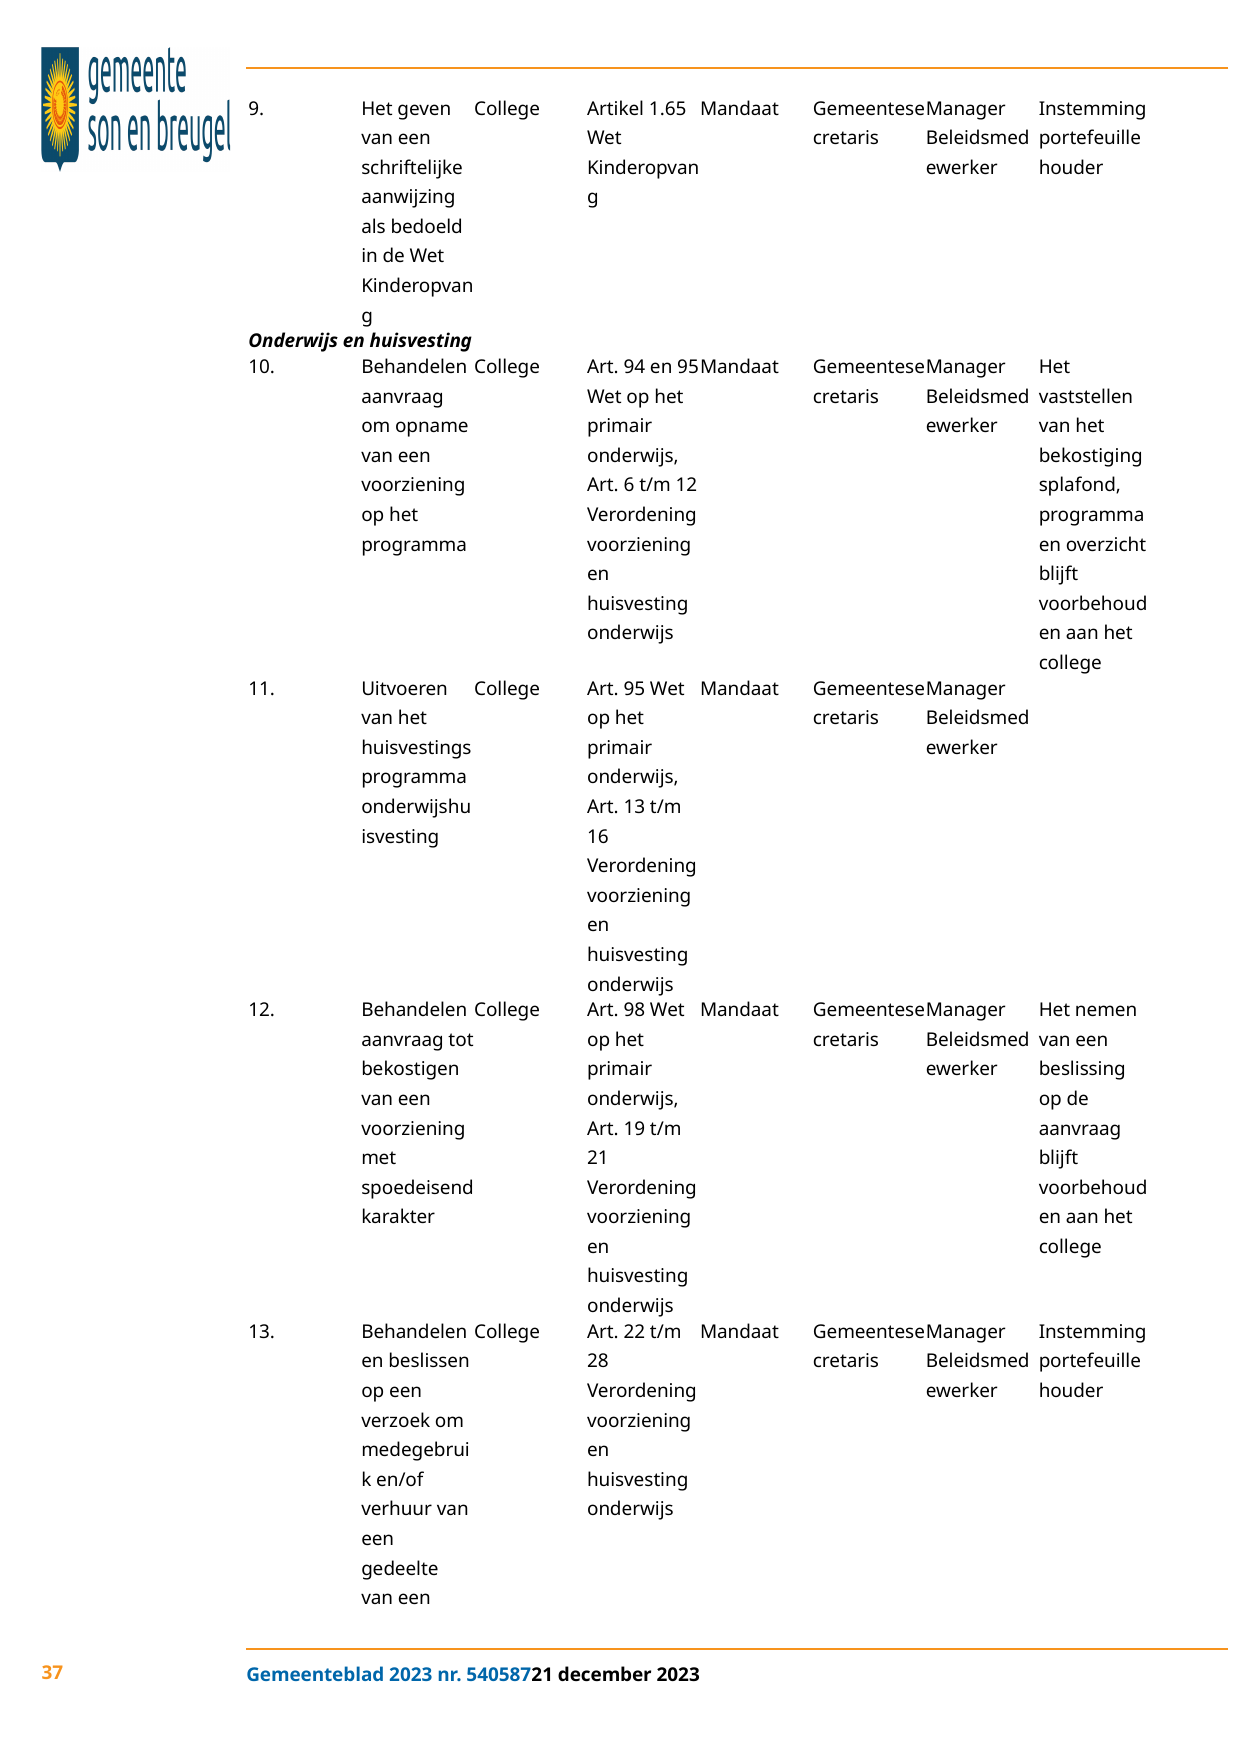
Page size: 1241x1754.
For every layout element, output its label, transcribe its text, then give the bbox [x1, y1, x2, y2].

table_cell Het nemen van een beslissing op de aanvraag blijft voorbehouden aan het college [1039, 996, 1152, 1318]
table_cell Mandaat [700, 675, 813, 996]
table_cell Instemming portefeuillehouder [1039, 1318, 1152, 1610]
table_cell Mandaat [700, 353, 813, 675]
table_cell Manager Beleidsmedewerker [926, 675, 1038, 996]
table_cell Art. 94 en 95 Wet op het primair onderwijs, Art. 6 t/m 12 Verordening voorzieningen huisvesting onderwijs [587, 353, 700, 675]
table_cell Behandelen en beslissen op een verzoek om medegebruik en/of verhuur van een gedeelte van een [361, 1318, 474, 1610]
table_cell Behandelen aanvraag tot bekostigen van een voorziening met spoedeisend karakter [361, 996, 474, 1318]
table_cell [1039, 675, 1152, 996]
table_cell Gemeentesecretaris [813, 1318, 926, 1610]
table_cell Manager Beleidsmedewerker [926, 1318, 1038, 1610]
table_cell 9. [248, 95, 361, 328]
table_cell College [474, 675, 587, 996]
table_cell Onderwijs en huisvesting [248, 328, 1152, 353]
table_cell Mandaat [700, 1318, 813, 1610]
table_cell Uitvoeren van het huisvestingsprogramma onderwijshuisvesting [361, 675, 474, 996]
table_cell 13. [248, 1318, 361, 1610]
table_cell College [474, 1318, 587, 1610]
table_cell 11. [248, 675, 361, 996]
table_cell Artikel 1.65 Wet Kinderopvang [587, 95, 700, 328]
table_cell Manager Beleidsmedewerker [926, 95, 1038, 328]
table_cell Behandelen aanvraag om opname van een voorziening op het programma [361, 353, 474, 675]
table_cell Art. 98 Wet op het primair onderwijs, Art. 19 t/m 21 Verordening voorzieningen huisvesting onderwijs [587, 996, 700, 1318]
table_cell College [474, 95, 587, 328]
table_cell College [474, 353, 587, 675]
table_cell Het geven van een schriftelijke aanwijzing als bedoeld in de Wet Kinderopvang [361, 95, 474, 328]
table_cell Instemming portefeuillehouder [1039, 95, 1152, 328]
table_cell Art. 22 t/m 28 Verordening voorzieningen huisvesting onderwijs [587, 1318, 700, 1610]
table_cell Gemeentesecretaris [813, 353, 926, 675]
table_cell Manager Beleidsmedewerker [926, 996, 1038, 1318]
table_cell 10. [248, 353, 361, 675]
table_cell Mandaat [700, 95, 813, 328]
table_cell Mandaat [700, 996, 813, 1318]
table_cell Gemeentesecretaris [813, 996, 926, 1318]
table_cell Gemeentesecretaris [813, 95, 926, 328]
table_cell Art. 95 Wet op het primair onderwijs, Art. 13 t/m 16 Verordening voorzieningen huisvesting onderwijs [587, 675, 700, 996]
table_cell College [474, 996, 587, 1318]
picture [41, 47, 231, 172]
table_cell Gemeentesecretaris [813, 675, 926, 996]
table_cell 12. [248, 996, 361, 1318]
table_cell Het vaststellen van het bekostigingsplafond, programma en overzicht blijft voorbehouden aan het college [1039, 353, 1152, 675]
table_cell Manager Beleidsmedewerker [926, 353, 1038, 675]
